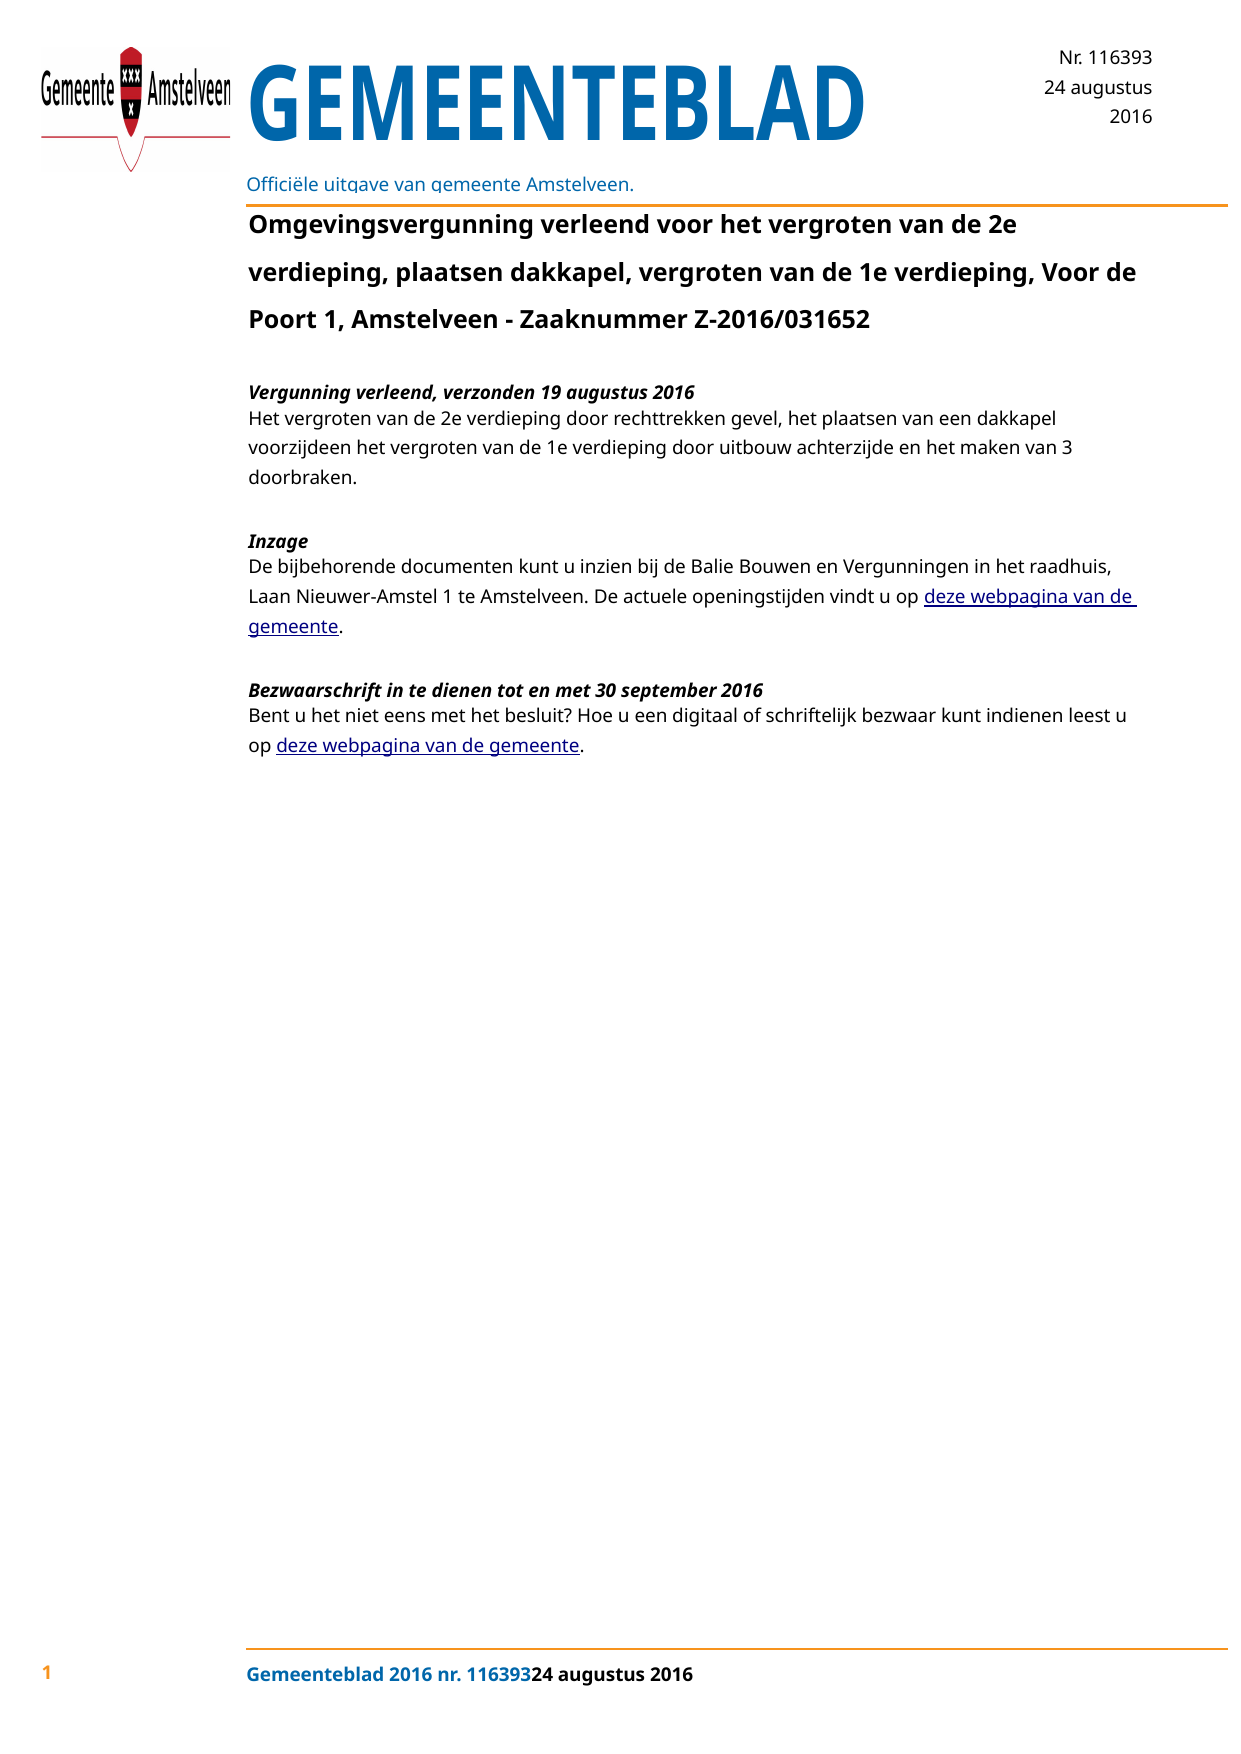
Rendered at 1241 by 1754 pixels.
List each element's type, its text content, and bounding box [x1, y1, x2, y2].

text Het vergroten van de 2e verdieping door rechttrekken gevel, het plaatsen van een dakkapel voorzijdeen het vergroten van de 1e verdieping door uitbouw achterzijde en het maken van 3 doorbraken. [248, 405, 1152, 490]
text Bezwaarschrift in te dienen tot en met 30 september 2016 [248, 677, 1152, 702]
text Vergunning verleend, verzonden 19 augustus 2016 [248, 379, 1152, 405]
text Bent u het niet eens met het besluit? Hoe u een digitaal of schriftelijk bezwaar kunt indienen leest u op deze webpagina van de gemeente. [248, 702, 1152, 758]
text Omgevingsvergunning verleend voor het vergroten van de 2e verdieping, plaatsen dakkapel, vergroten van de 1e verdieping, Voor de Poort 1, Amstelveen - Zaaknummer Z-2016/031652 [248, 207, 1152, 336]
text De bijbehorende documenten kunt u inzien bij de Balie Bouwen en Vergunningen in het raadhuis, Laan Nieuwer-Amstel 1 te Amstelveen. De actuele openingstijden vindt u op deze webpagina van de gemeente. [248, 554, 1152, 638]
text Inzage [248, 528, 1152, 554]
picture [41, 47, 231, 172]
